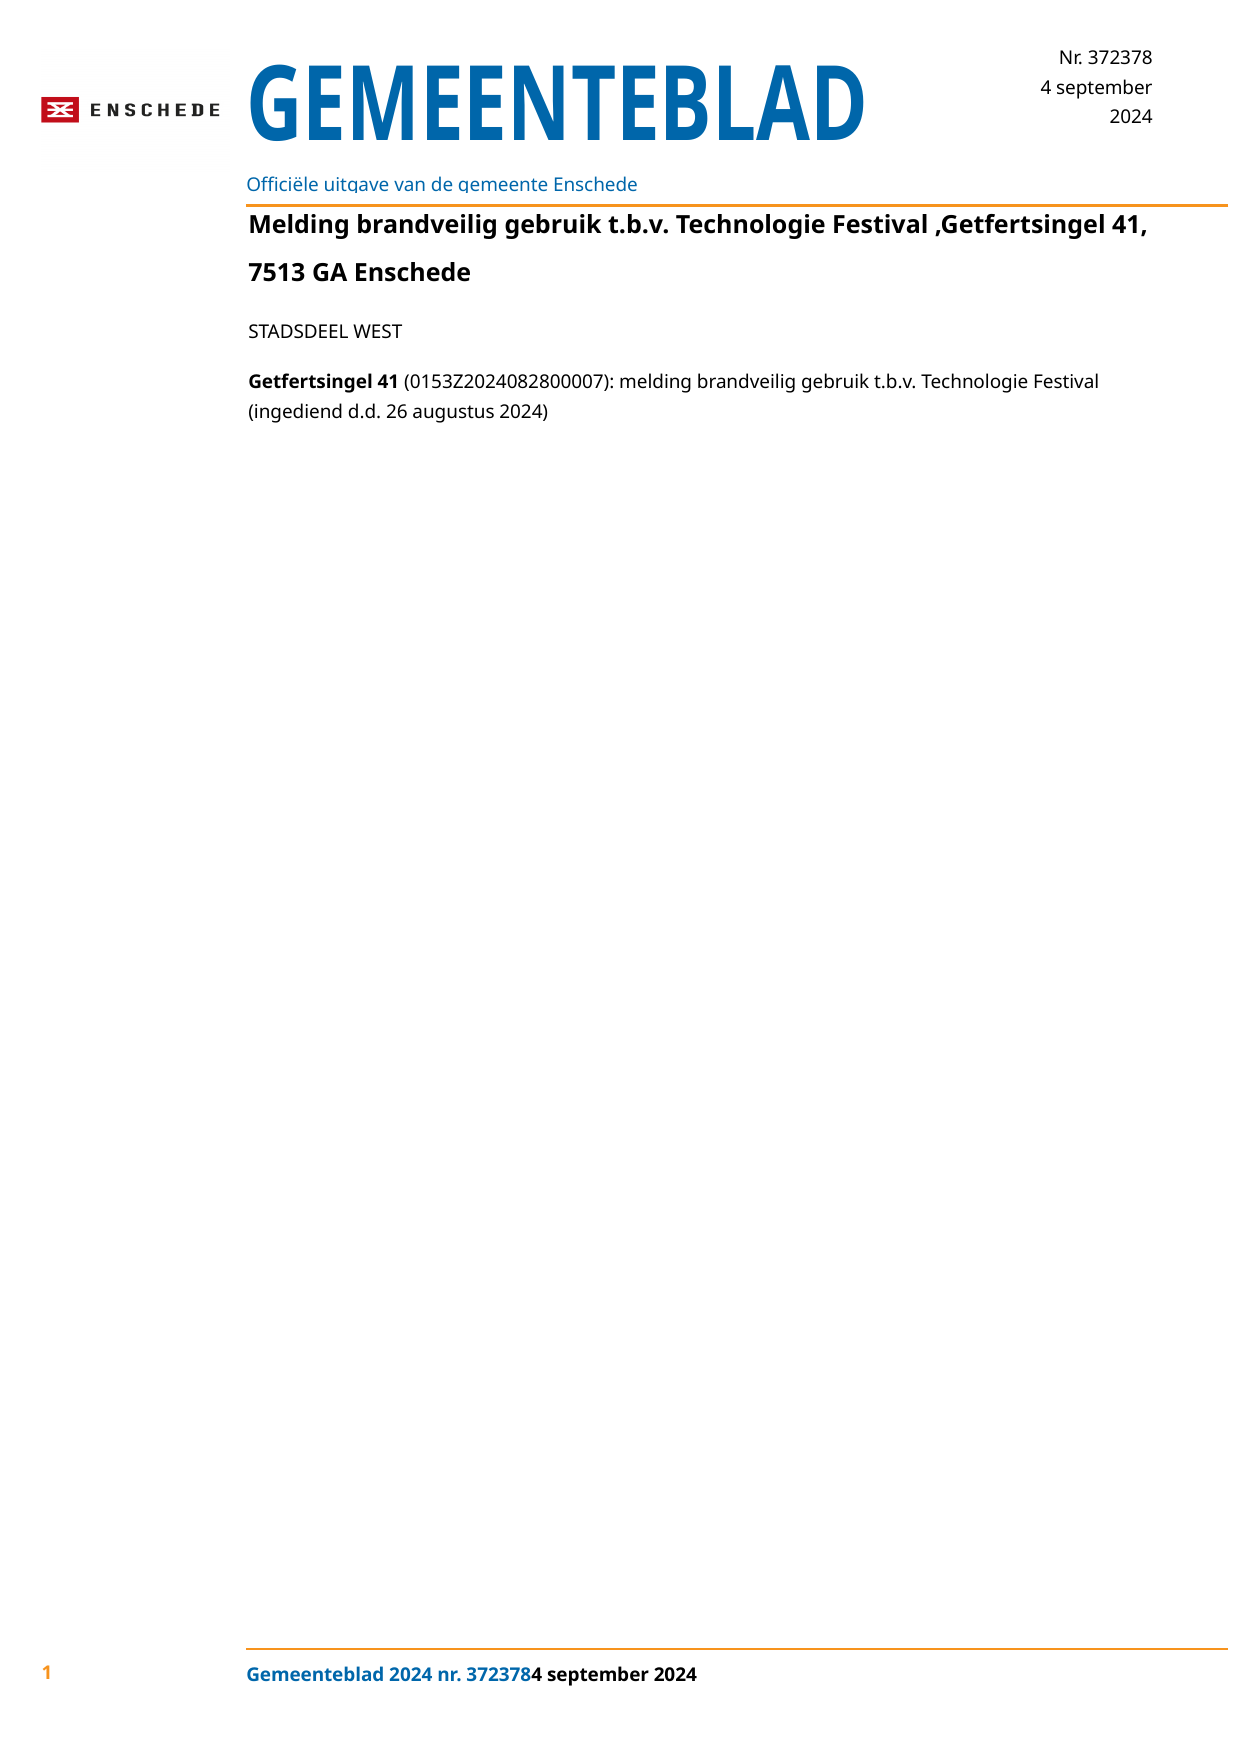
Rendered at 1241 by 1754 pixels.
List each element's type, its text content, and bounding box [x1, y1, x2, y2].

text Melding brandveilig gebruik t.b.v. Technologie Festival ,Getfertsingel 41, 7513 GA Enschede [248, 207, 1152, 288]
text Getfertsingel 41 (0153Z2024082800007): melding brandveilig gebruik t.b.v. Technologie Festival (ingediend d.d. 26 augustus 2024) [248, 368, 1152, 424]
picture [41, 47, 231, 172]
text STADSDEEL WEST [248, 318, 1152, 344]
